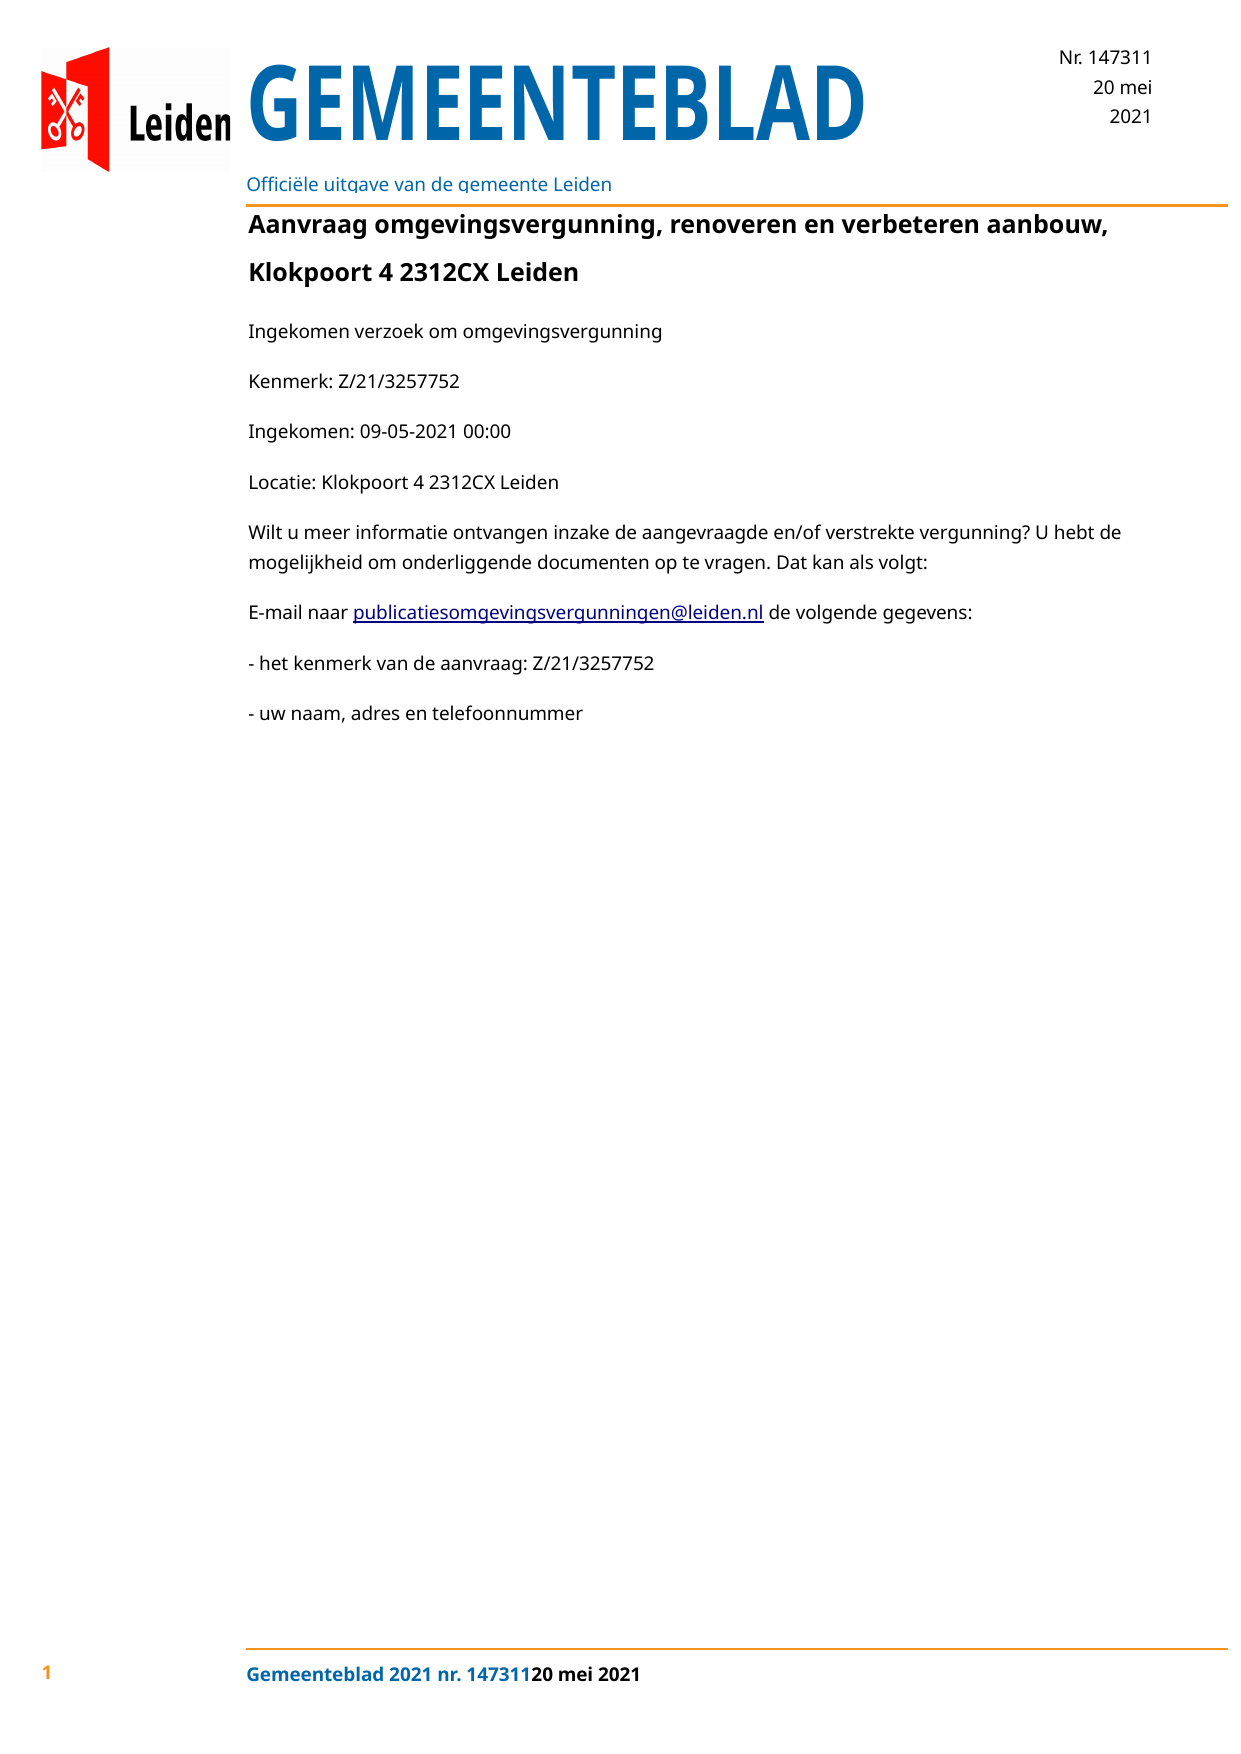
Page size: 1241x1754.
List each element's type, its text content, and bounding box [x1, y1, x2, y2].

picture [41, 47, 231, 172]
text - het kenmerk van de aanvraag: Z/21/3257752 [248, 650, 1152, 676]
text Kenmerk: Z/21/3257752 [248, 368, 1152, 394]
text Locatie: Klokpoort 4 2312CX Leiden [248, 469, 1152, 495]
text - uw naam, adres en telefoonnummer [248, 700, 1152, 726]
text Ingekomen: 09-05-2021 00:00 [248, 419, 1152, 444]
text Ingekomen verzoek om omgevingsvergunning [248, 318, 1152, 344]
text Aanvraag omgevingsvergunning, renoveren en verbeteren aanbouw, Klokpoort 4 2312CX Leiden [248, 207, 1152, 288]
text Wilt u meer informatie ontvangen inzake de aangevraagde en/of verstrekte vergunning? U hebt de mogelijkheid om onderliggende documenten op te vragen. Dat kan als volgt: [248, 519, 1152, 575]
text E-mail naar publicatiesomgevingsvergunningen@leiden.nl de volgende gegevens: [248, 599, 1152, 625]
